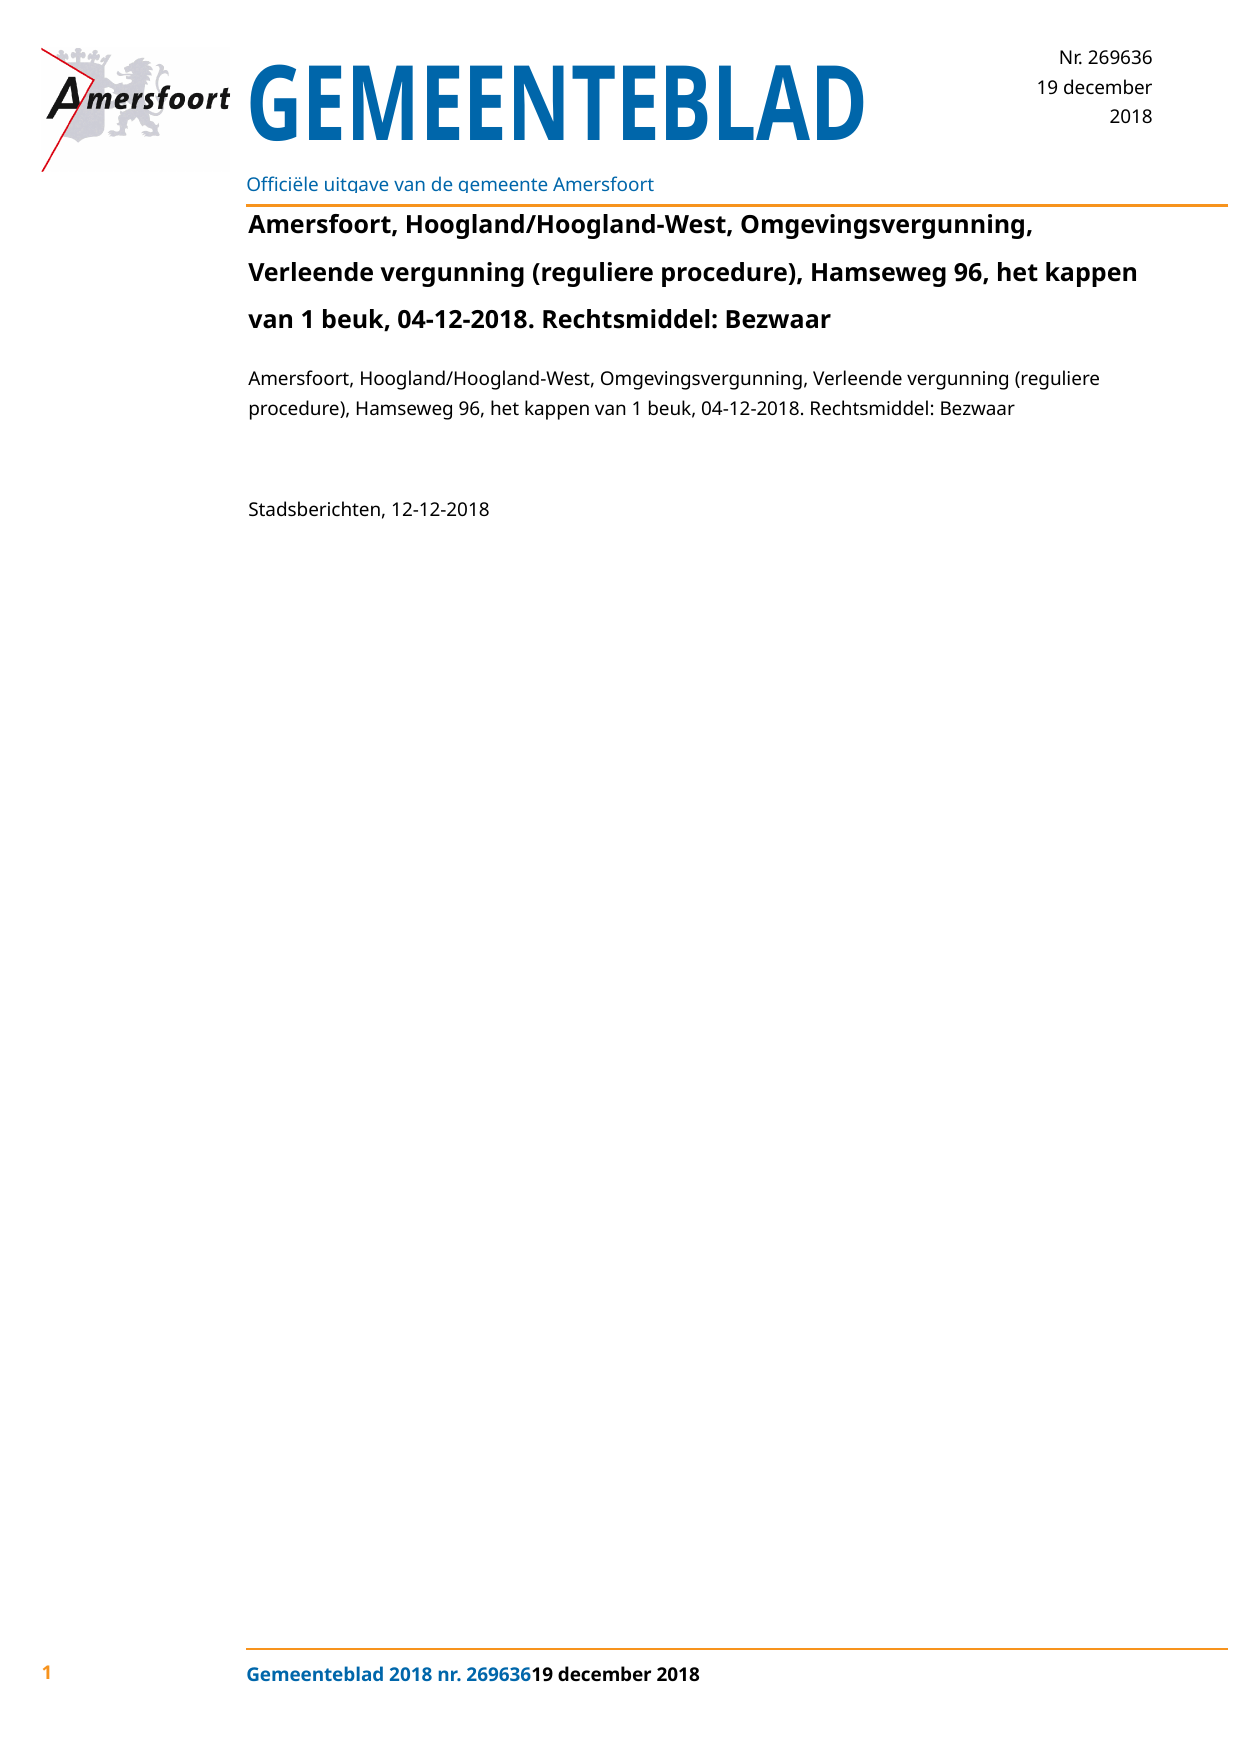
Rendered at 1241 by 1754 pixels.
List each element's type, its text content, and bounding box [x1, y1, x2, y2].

text Stadsberichten, 12-12-2018 [248, 496, 1152, 522]
text Amersfoort, Hoogland/Hoogland-West, Omgevingsvergunning, Verleende vergunning (reguliere procedure), Hamseweg 96, het kappen van 1 beuk, 04-12-2018. Rechtsmiddel: Bezwaar [248, 366, 1152, 421]
picture [41, 47, 231, 172]
text Amersfoort, Hoogland/Hoogland-West, Omgevingsvergunning, Verleende vergunning (reguliere procedure), Hamseweg 96, het kappen van 1 beuk, 04-12-2018. Rechtsmiddel: Bezwaar [248, 207, 1152, 336]
